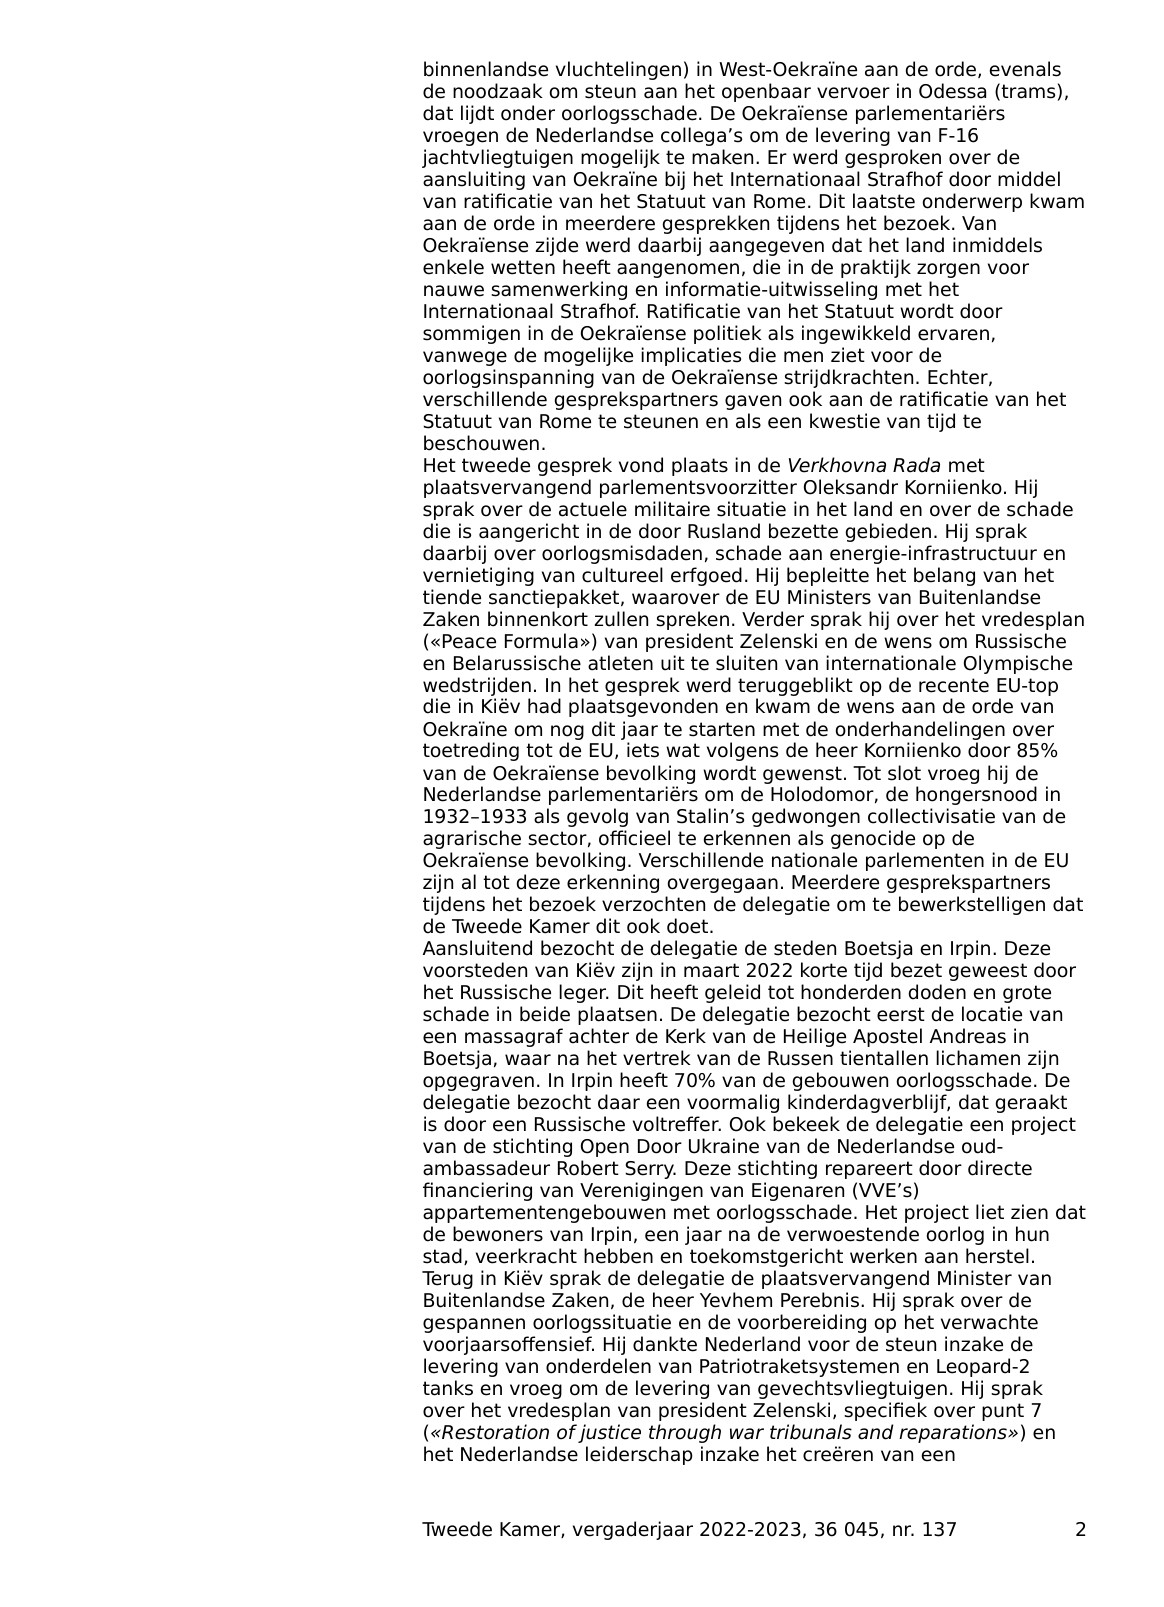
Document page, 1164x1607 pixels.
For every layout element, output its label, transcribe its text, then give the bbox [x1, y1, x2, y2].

text Het tweede gesprek vond plaats in de Verkhovna Rada met plaatsvervangend parlementsvoorzitter Oleksandr Korniienko. Hij sprak over de actuele militaire situatie in het land en over de schade die is aangericht in de door Rusland bezette gebieden. Hij sprak daarbij over oorlogsmisdaden, schade aan energie-infrastructuur en vernietiging van cultureel erfgoed. Hij bepleitte het belang van het tiende sanctiepakket, waarover de EU Ministers van Buitenlandse Zaken binnenkort zullen spreken. Verder sprak hij over het vredesplan («Peace Formula») van president Zelenski en de wens om Russische en Belarussische atleten uit te sluiten van internationale Olympische wedstrijden. In het gesprek werd teruggeblikt op de recente EU-top die in Kiëv had plaatsgevonden en kwam de wens aan de orde van Oekraïne om nog dit jaar te starten met de onderhandelingen over toetreding tot de EU, iets wat volgens de heer Korniienko door 85% van de Oekraïense bevolking wordt gewenst. Tot slot vroeg hij de Nederlandse parlementariërs om de Holodomor, de hongersnood in 1932–1933 als gevolg van Stalin’s gedwongen collectivisatie van de agrarische sector, officieel te erkennen als genocide op de Oekraïense bevolking. Verschillende nationale parlementen in de EU zijn al tot deze erkenning overgegaan. Meerdere gesprekspartners tijdens het bezoek verzochten de delegatie om te bewerkstelligen dat de Tweede Kamer dit ook doet. [422, 455, 1087, 938]
text binnenlandse vluchtelingen) in West-Oekraïne aan de orde, evenals de noodzaak om steun aan het openbaar vervoer in Odessa (trams), dat lijdt onder oorlogsschade. De Oekraïense parlementariërs vroegen de Nederlandse collega’s om de levering van F-16 jachtvliegtuigen mogelijk te maken. Er werd gesproken over de aansluiting van Oekraïne bij het Internationaal Strafhof door middel van ratificatie van het Statuut van Rome. Dit laatste onderwerp kwam aan de orde in meerdere gesprekken tijdens het bezoek. Van Oekraïense zijde werd daarbij aangegeven dat het land inmiddels enkele wetten heeft aangenomen, die in de praktijk zorgen voor nauwe samenwerking en informatie-uitwisseling met het Internationaal Strafhof. Ratificatie van het Statuut wordt door sommigen in de Oekraïense politiek als ingewikkeld ervaren, vanwege de mogelijke implicaties die men ziet voor de oorlogsinspanning van de Oekraïense strijdkrachten. Echter, verschillende gesprekspartners gaven ook aan de ratificatie van het Statuut van Rome te steunen en als een kwestie van tijd te beschouwen. [422, 59, 1087, 455]
text Aansluitend bezocht de delegatie de steden Boetsja en Irpin. Deze voorsteden van Kiëv zijn in maart 2022 korte tijd bezet geweest door het Russische leger. Dit heeft geleid tot honderden doden en grote schade in beide plaatsen. De delegatie bezocht eerst de locatie van een massagraf achter de Kerk van de Heilige Apostel Andreas in Boetsja, waar na het vertrek van de Russen tientallen lichamen zijn opgegraven. In Irpin heeft 70% van de gebouwen oorlogsschade. De delegatie bezocht daar een voormalig kinderdagverblijf, dat geraakt is door een Russische voltreffer. Ook bekeek de delegatie een project van de stichting Open Door Ukraine van de Nederlandse oud-ambassadeur Robert Serry. Deze stichting repareert door directe financiering van Verenigingen van Eigenaren (VVE’s) appartementengebouwen met oorlogsschade. Het project liet zien dat de bewoners van Irpin, een jaar na de verwoestende oorlog in hun stad, veerkracht hebben en toekomstgericht werken aan herstel. [422, 938, 1087, 1268]
text Terug in Kiëv sprak de delegatie de plaatsvervangend Minister van Buitenlandse Zaken, de heer Yevhem Perebnis. Hij sprak over de gespannen oorlogssituatie en de voorbereiding op het verwachte voorjaarsoffensief. Hij dankte Nederland voor de steun inzake de levering van onderdelen van Patriotraketsystemen en Leopard-2 tanks en vroeg om de levering van gevechtsvliegtuigen. Hij sprak over het vredesplan van president Zelenski, specifiek over punt 7 («Restoration of justice through war tribunals and reparations») en het Nederlandse leiderschap inzake het creëren van een [422, 1268, 1087, 1466]
